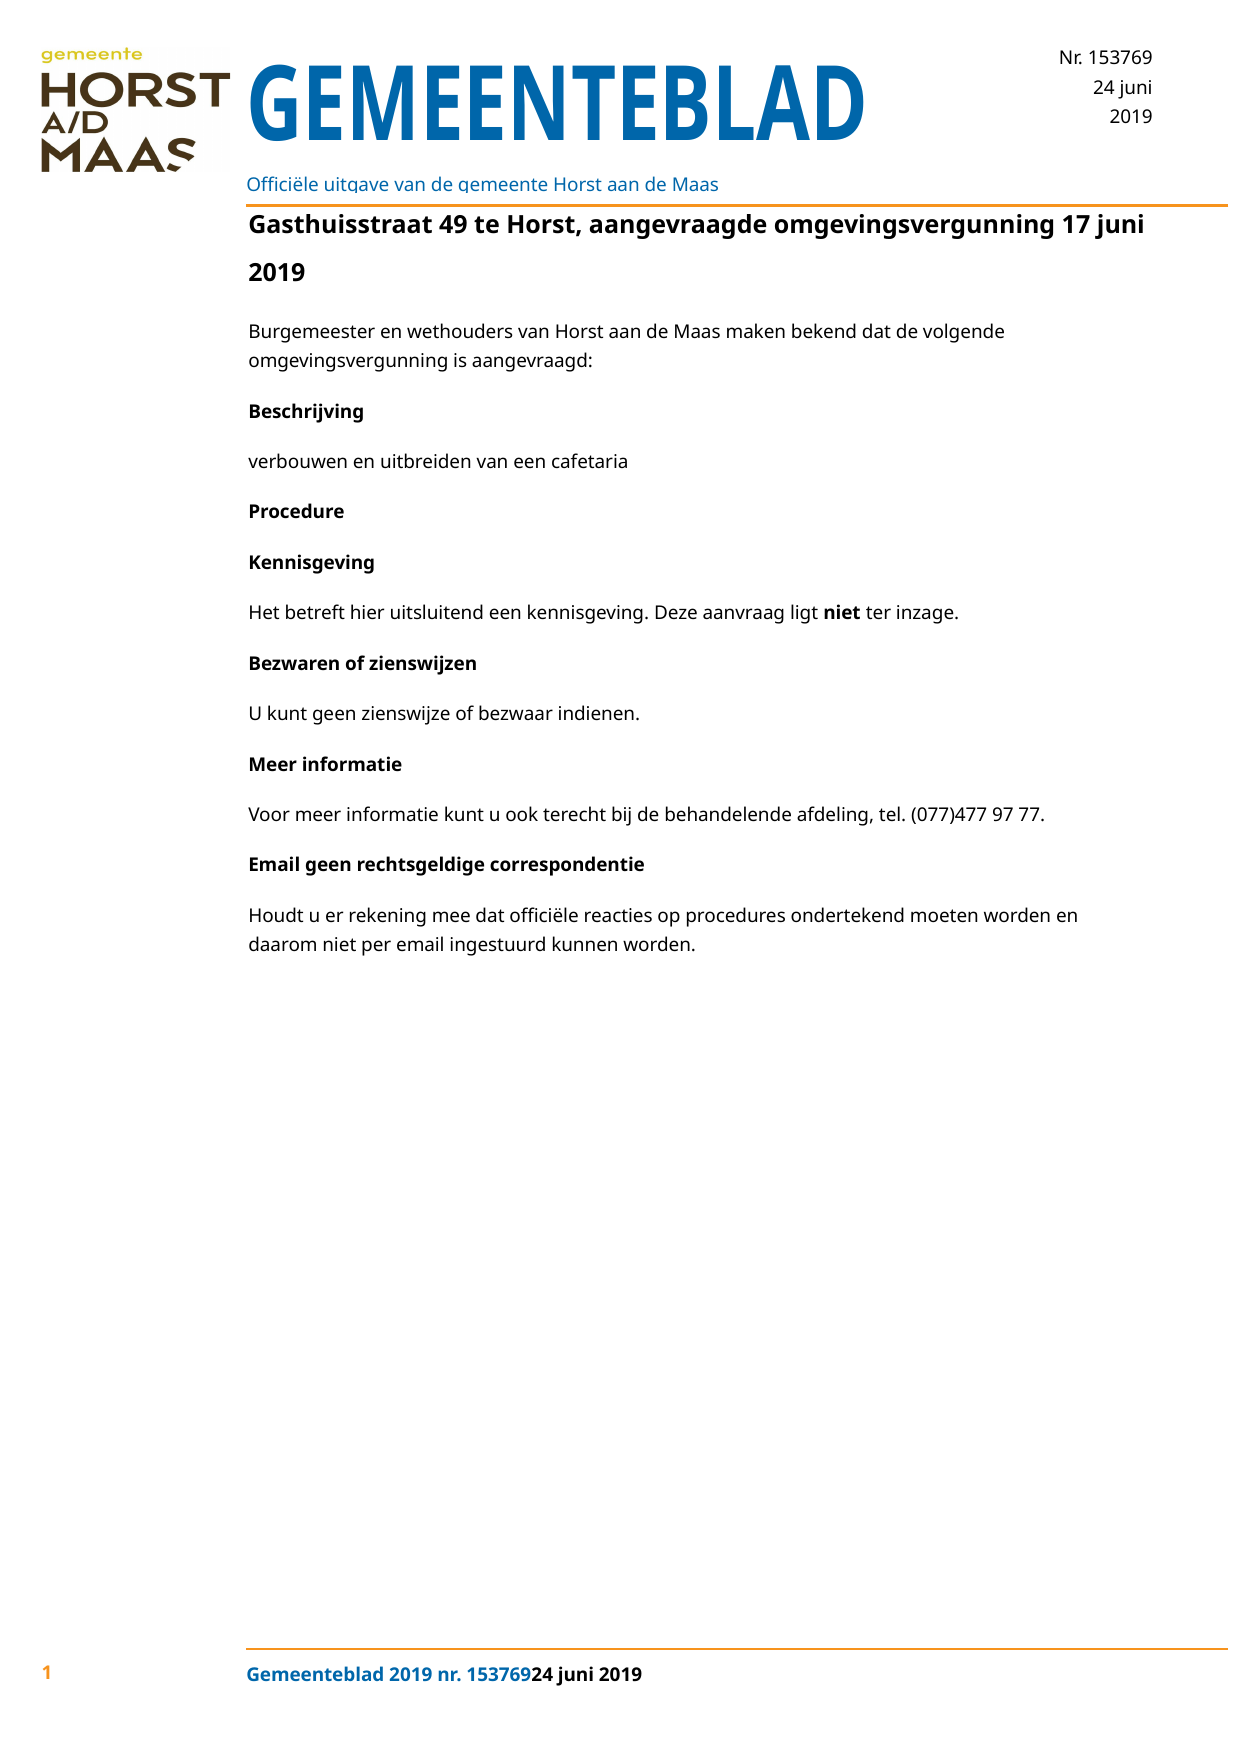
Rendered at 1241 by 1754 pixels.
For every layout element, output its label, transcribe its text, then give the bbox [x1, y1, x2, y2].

text Procedure [248, 499, 1152, 524]
picture [41, 47, 231, 172]
text Kennisgeving [248, 549, 1152, 575]
text Meer informatie [248, 751, 1152, 777]
text Gasthuisstraat 49 te Horst, aangevraagde omgevingsvergunning 17 juni 2019 [248, 207, 1152, 288]
text U kunt geen zienswijze of bezwaar indienen. [248, 700, 1152, 726]
text Beschrijving [248, 398, 1152, 424]
text Email geen rechtsgeldige correspondentie [248, 852, 1152, 877]
text Burgemeester en wethouders van Horst aan de Maas maken bekend dat de volgende omgevingsvergunning is aangevraagd: [248, 318, 1152, 373]
text Voor meer informatie kunt u ook terecht bij de behandelende afdeling, tel. (077)477 97 77. [248, 801, 1152, 827]
text Bezwaren of zienswijzen [248, 650, 1152, 676]
text Houdt u er rekening mee dat officiële reacties op procedures ondertekend moeten worden en daarom niet per email ingestuurd kunnen worden. [248, 902, 1152, 957]
text Het betreft hier uitsluitend een kennisgeving. Deze aanvraag ligt niet ter inzage. [248, 599, 1152, 625]
text verbouwen en uitbreiden van een cafetaria [248, 448, 1152, 474]
